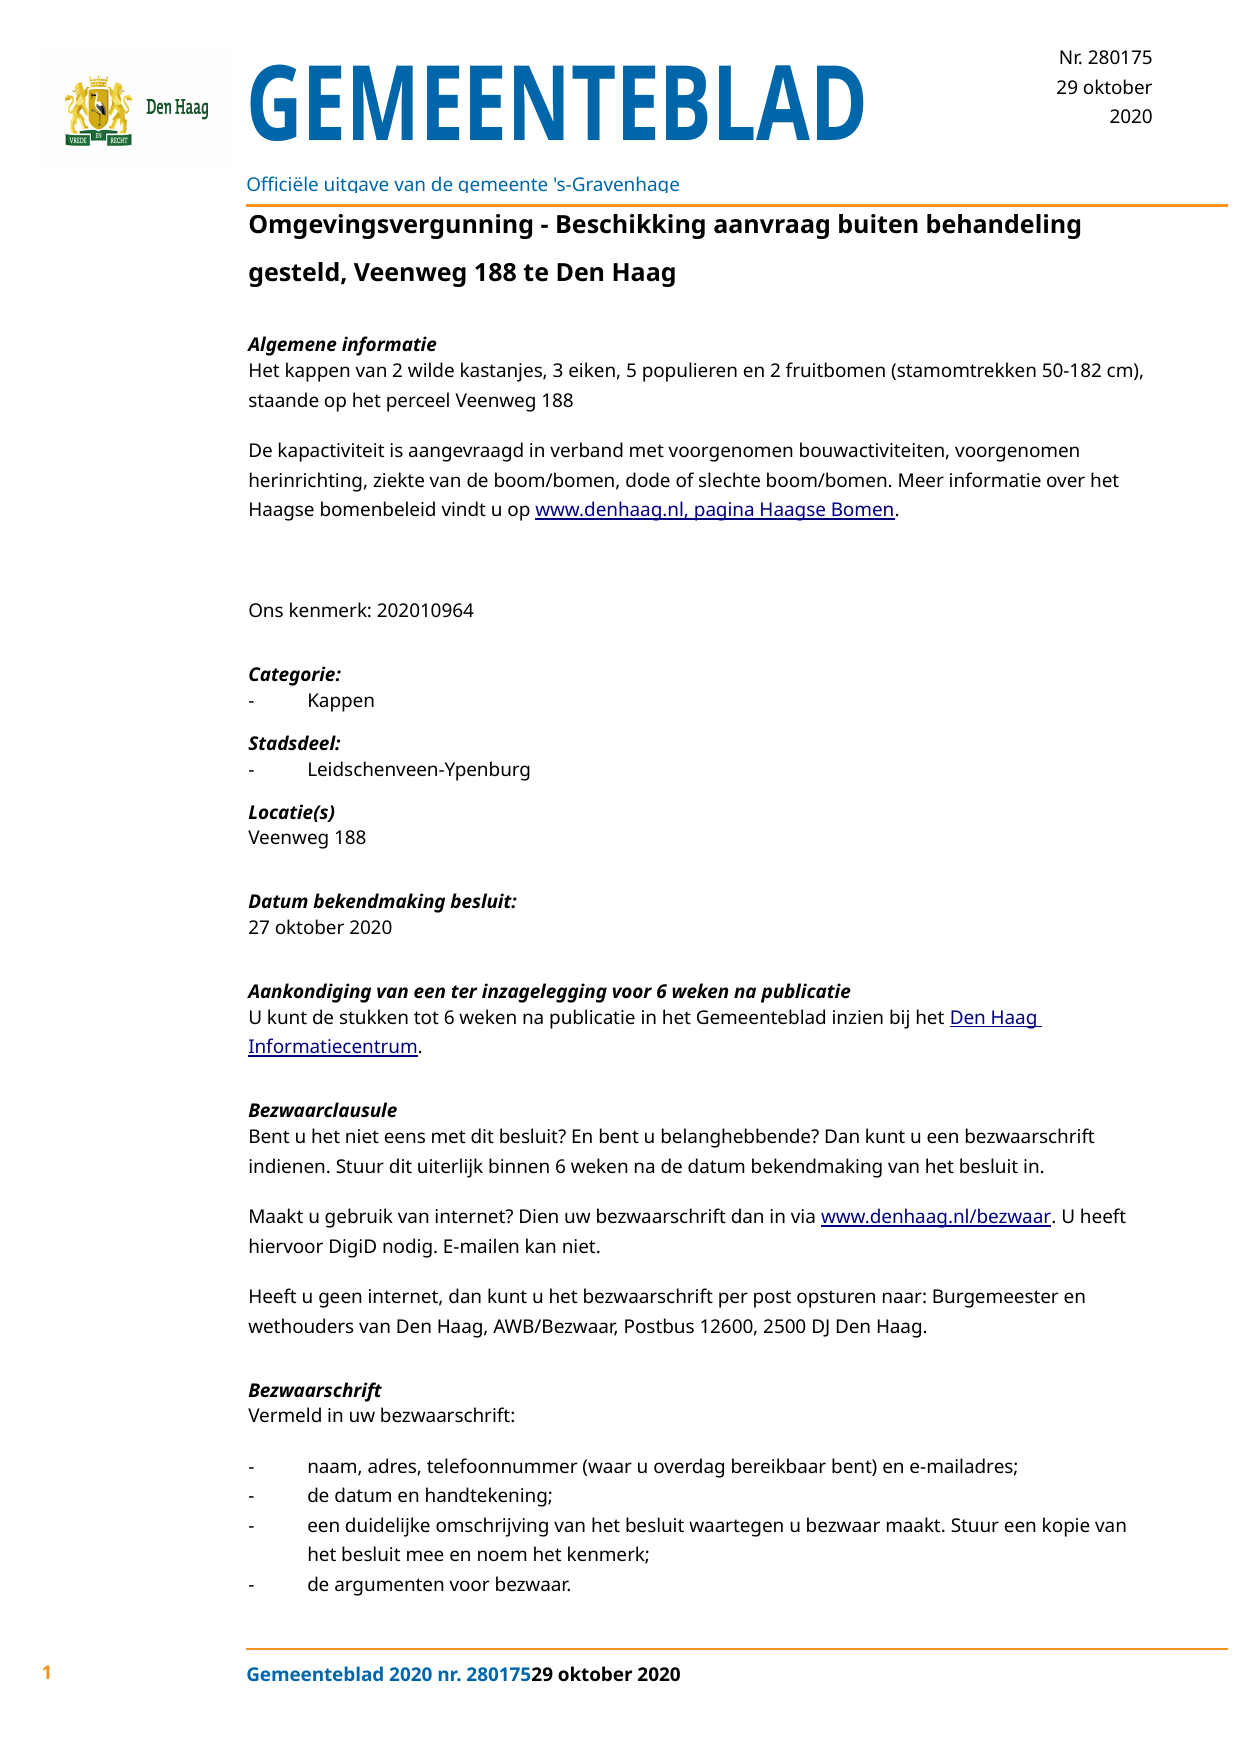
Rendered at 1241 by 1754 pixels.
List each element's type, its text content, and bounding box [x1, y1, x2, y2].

list de datum en handtekening; [248, 1482, 1152, 1508]
text Heeft u geen internet, dan kunt u het bezwaarschrift per post opsturen naar: Burgemeester en wethouders van Den Haag, AWB/Bezwaar, Postbus 12600, 2500 DJ Den Haag. [248, 1283, 1152, 1338]
text Veenweg 188 [248, 824, 1152, 850]
text 27 oktober 2020 [248, 914, 1152, 940]
list naam, adres, telefoonnummer (waar u overdag bereikbaar bent) en e-mailadres; [248, 1453, 1152, 1479]
text U kunt de stukken tot 6 weken na publicatie in het Gemeenteblad inzien bij het Den Haag Informatiecentrum. [248, 1004, 1152, 1059]
text Ons kenmerk: 202010964 [248, 597, 1152, 623]
text Omgevingsvergunning - Beschikking aanvraag buiten behandeling gesteld, Veenweg 188 te Den Haag [248, 207, 1152, 288]
text Algemene informatie [248, 331, 1152, 357]
text Het kappen van 2 wilde kastanjes, 3 eiken, 5 populieren en 2 fruitbomen (stamomtrekken 50-182 cm), staande op het perceel Veenweg 188 [248, 357, 1152, 412]
text Vermeld in uw bezwaarschrift: [248, 1402, 1152, 1428]
text Bent u het niet eens met dit besluit? En bent u belanghebbende? Dan kunt u een bezwaarschrift indienen. Stuur dit uiterlijk binnen 6 weken na de datum bekendmaking van het besluit in. [248, 1123, 1152, 1178]
text De kapactiviteit is aangevraagd in verband met voorgenomen bouwactiviteiten, voorgenomen herinrichting, ziekte van de boom/bomen, dode of slechte boom/bomen. Meer informatie over het Haagse bomenbeleid vindt u op www.denhaag.nl, pagina Haagse Bomen. [248, 437, 1152, 522]
text Categorie: [248, 661, 1152, 687]
text Bezwaarschrift [248, 1377, 1152, 1402]
list Leidschenveen-Ypenburg [248, 756, 1152, 781]
text Datum bekendmaking besluit: [248, 888, 1152, 914]
text Bezwaarclausule [248, 1097, 1152, 1123]
text Aankondiging van een ter inzagelegging voor 6 weken na publicatie [248, 978, 1152, 1004]
list de argumenten voor bezwaar. [248, 1571, 1152, 1597]
text Locatie(s) [248, 799, 1152, 824]
text Stadsdeel: [248, 730, 1152, 756]
list Kappen [248, 687, 1152, 713]
text Maakt u gebruik van internet? Dien uw bezwaarschrift dan in via www.denhaag.nl/bezwaar. U heeft hiervoor DigiD nodig. E-mailen kan niet. [248, 1203, 1152, 1258]
picture [41, 47, 231, 172]
list een duidelijke omschrijving van het besluit waartegen u bezwaar maakt. Stuur een kopie van het besluit mee en noem het kenmerk; [248, 1512, 1152, 1567]
